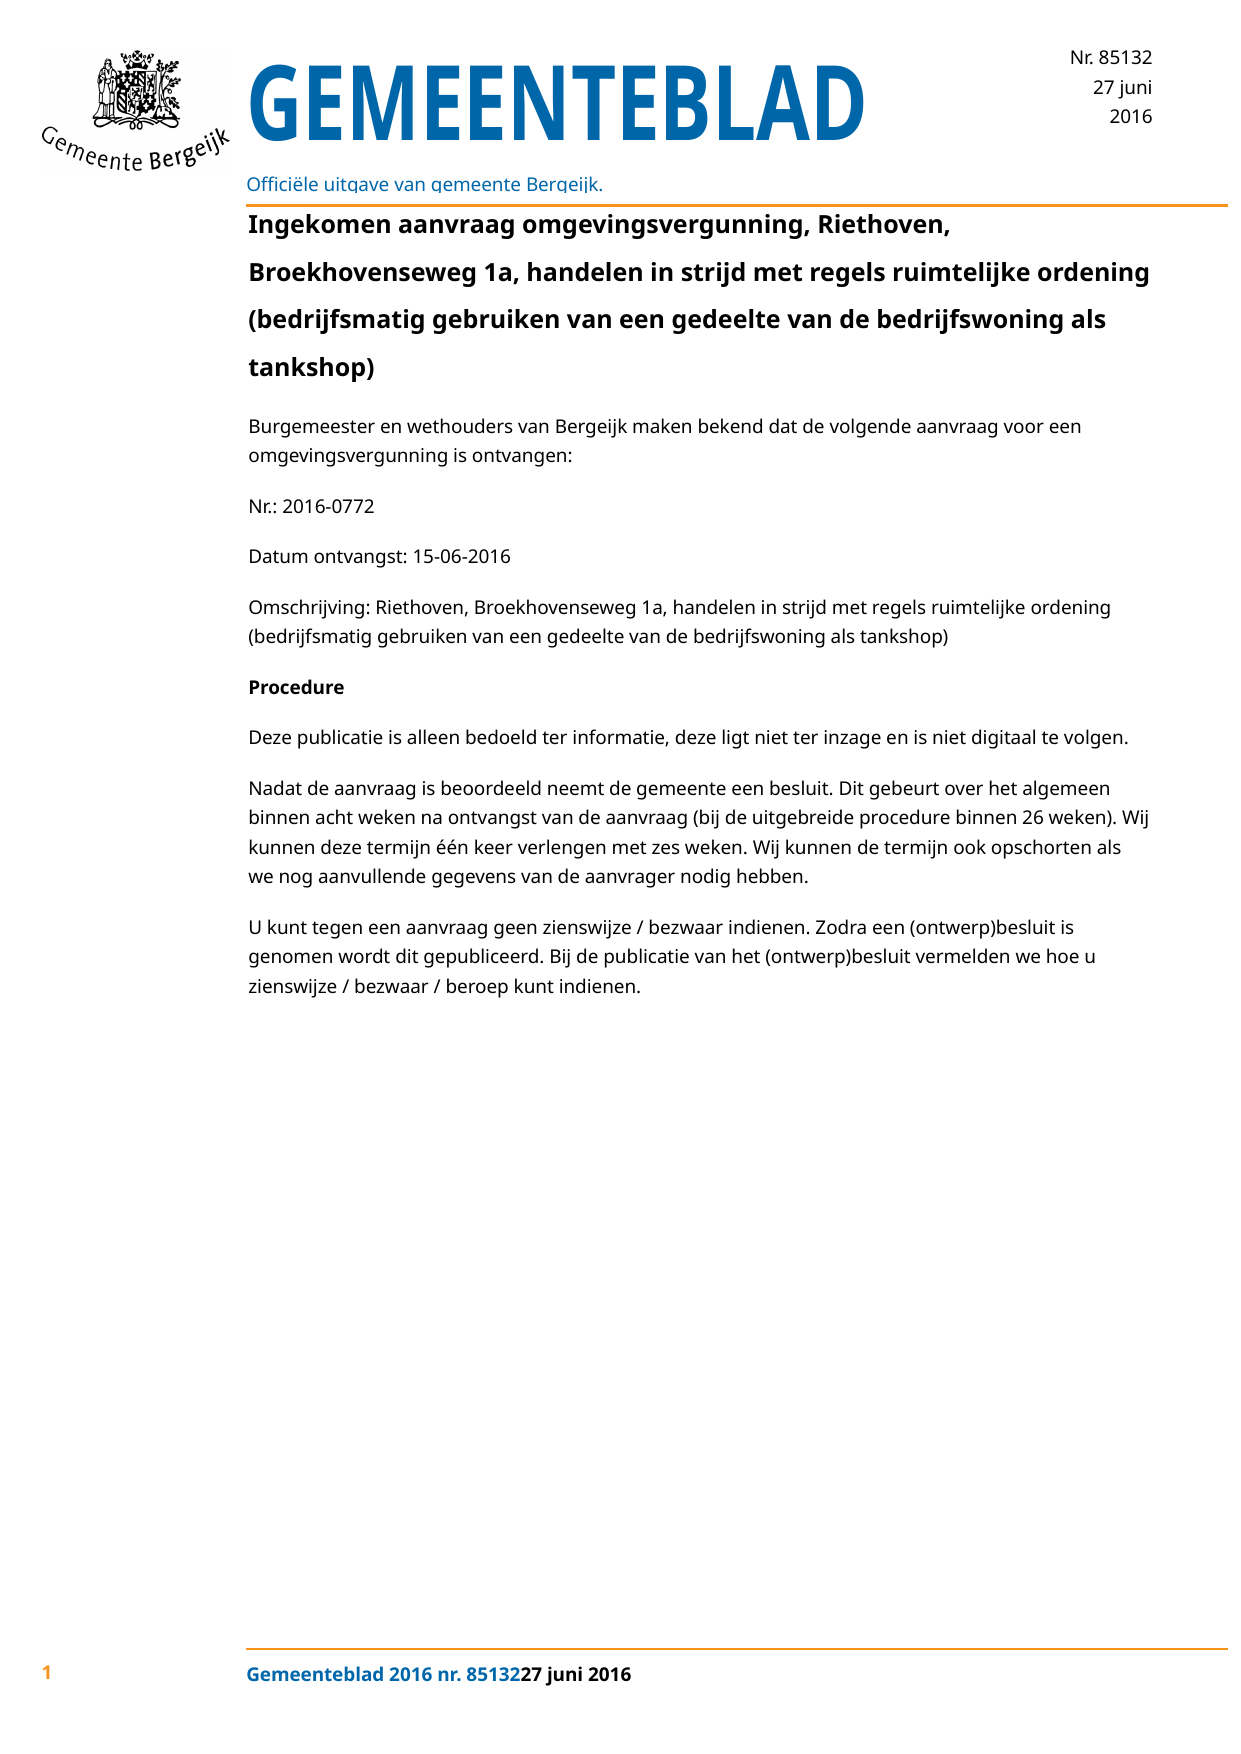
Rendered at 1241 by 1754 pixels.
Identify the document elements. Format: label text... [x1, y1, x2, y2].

text Procedure [248, 674, 1152, 700]
text Datum ontvangst: 15-06-2016 [248, 543, 1152, 569]
text Burgemeester en wethouders van Bergeijk maken bekend dat de volgende aanvraag voor een omgevingsvergunning is ontvangen: [248, 413, 1152, 468]
text Ingekomen aanvraag omgevingsvergunning, Riethoven, Broekhovenseweg 1a, handelen in strijd met regels ruimtelijke ordening (bedrijfsmatig gebruiken van een gedeelte van de bedrijfswoning als tankshop) [248, 207, 1152, 384]
text Omschrijving: Riethoven, Broekhovenseweg 1a, handelen in strijd met regels ruimtelijke ordening (bedrijfsmatig gebruiken van een gedeelte van de bedrijfswoning als tankshop) [248, 594, 1152, 649]
text Deze publicatie is alleen bedoeld ter informatie, deze ligt niet ter inzage en is niet digitaal te volgen. [248, 724, 1152, 750]
text Nr.: 2016-0772 [248, 493, 1152, 519]
text Nadat de aanvraag is beoordeeld neemt de gemeente een besluit. Dit gebeurt over het algemeen binnen acht weken na ontvangst van de aanvraag (bij de uitgebreide procedure binnen 26 weken). Wij kunnen deze termijn één keer verlengen met zes weken. Wij kunnen de termijn ook opschorten als we nog aanvullende gegevens van de aanvrager nodig hebben. [248, 775, 1152, 889]
picture [41, 47, 231, 172]
text U kunt tegen een aanvraag geen zienswijze / bezwaar indienen. Zodra een (ontwerp)besluit is genomen wordt dit gepubliceerd. Bij de publicatie van het (ontwerp)besluit vermelden we hoe u zienswijze / bezwaar / beroep kunt indienen. [248, 914, 1152, 999]
